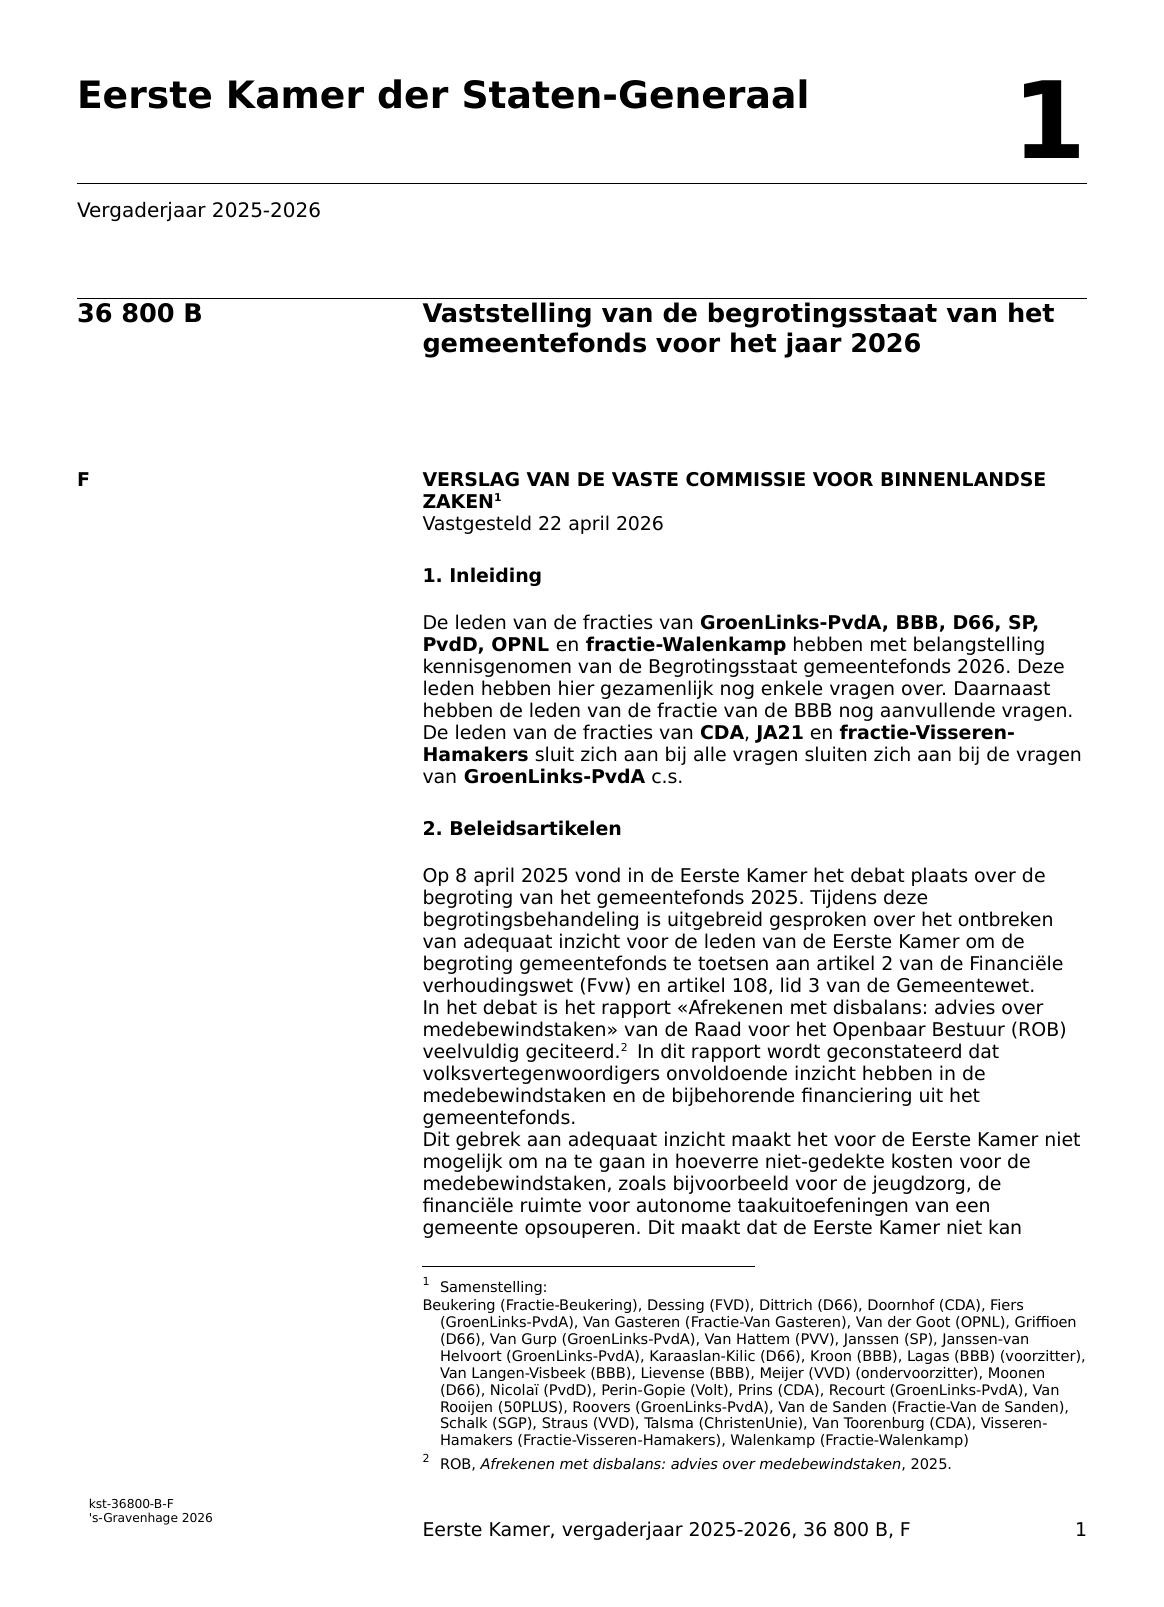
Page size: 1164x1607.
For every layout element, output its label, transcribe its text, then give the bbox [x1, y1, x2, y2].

text kst-36800-B-F [88, 1497, 323, 1511]
text 's-Gravenhage 2026 [88, 1511, 323, 1525]
table_header Eerste Kamer der Staten-Generaal [77, 59, 886, 183]
subtitle 2. Beleidsartikelen [422, 818, 1087, 840]
text De leden van de fracties van GroenLinks-PvdA, BBB, D66, SP, PvdD, OPNL en fractie-Walenkamp hebben met belangstelling kennisgenomen van de Begrotingsstaat gemeentefonds 2026. Deze leden hebben hier gezamenlijk nog enkele vragen over. Daarnaast hebben de leden van de fractie van de BBB nog aanvullende vragen. De leden van de fracties van CDA, JA21 en fractie-Visseren-Hamakers sluit zich aan bij alle vragen sluiten zich aan bij de vragen van GroenLinks-PvdA c.s. [422, 612, 1087, 788]
subtitle 1. Inleiding [422, 565, 1087, 587]
text Beukering (Fractie-Beukering), Dessing (FVD), Dittrich (D66), Doornhof (CDA), Fiers (GroenLinks-PvdA), Van Gasteren (Fractie-Van Gasteren), Van der Goot (OPNL), Griffioen (D66), Van Gurp (GroenLinks-PvdA), Van Hattem (PVV), Janssen (SP), Janssen-van Helvoort (GroenLinks-PvdA), Karaaslan-Kilic (D66), Kroon (BBB), Lagas (BBB) (voorzitter), Van Langen-Visbeek (BBB), Lievense (BBB), Meijer (VVD) (ondervoorzitter), Moonen (D66), Nicolaï (PvdD), Perin-Gopie (Volt), Prins (CDA), Recourt (GroenLinks-PvdA), Van Rooijen (50PLUS), Roovers (GroenLinks-PvdA), Van de Sanden (Fractie-Van de Sanden), Schalk (SGP), Straus (VVD), Talsma (ChristenUnie), Van Toorenburg (CDA), Visseren-Hamakers (Fractie-Visseren-Hamakers), Walenkamp (Fractie-Walenkamp) [422, 1297, 1087, 1449]
text In het debat is het rapport «Afrekenen met disbalans: advies over medebewindstaken» van de Raad voor het Openbaar Bestuur (ROB) veelvuldig geciteerd. In dit rapport wordt geconstateerd dat volksvertegenwoordigers onvoldoende inzicht hebben in de medebewindstaken en de bijbehorende financiering uit het gemeentefonds. [422, 997, 1087, 1129]
text Op 8 april 2025 vond in de Eerste Kamer het debat plaats over de begroting van het gemeentefonds 2025. Tijdens deze begrotingsbehandeling is uitgebreid gesproken over het ontbreken van adequaat inzicht voor de leden van de Eerste Kamer om de begroting gemeentefonds te toetsen aan artikel 2 van de Financiële verhoudingswet (Fvw) en artikel 108, lid 3 van de Gemeentewet. [422, 865, 1087, 997]
text Vastgesteld 22 april 2026 [422, 513, 1087, 535]
subtitle F VERSLAG VAN DE VASTE COMMISSIE VOOR BINNENLANDSE ZAKEN [77, 469, 1087, 513]
subtitle 36 800 B Vaststelling van de begrotingsstaat van het gemeentefonds voor het jaar 2026 [77, 299, 1087, 358]
text Dit gebrek aan adequaat inzicht maakt het voor de Eerste Kamer niet mogelijk om na te gaan in hoeverre niet-gedekte kosten voor de medebewindstaken, zoals bijvoorbeeld voor de jeugdzorg, de financiële ruimte voor autonome taakuitoefeningen van een gemeente opsouperen. Dit maakt dat de Eerste Kamer niet kan [422, 1129, 1087, 1239]
table_cell Vergaderjaar 2025-2026 [77, 184, 1087, 298]
text ROB, Afrekenen met disbalans: advies over medebewindstaken, 2025. [422, 1452, 1087, 1474]
table_header 1 [886, 59, 1087, 183]
text Samenstelling: [422, 1275, 1087, 1297]
